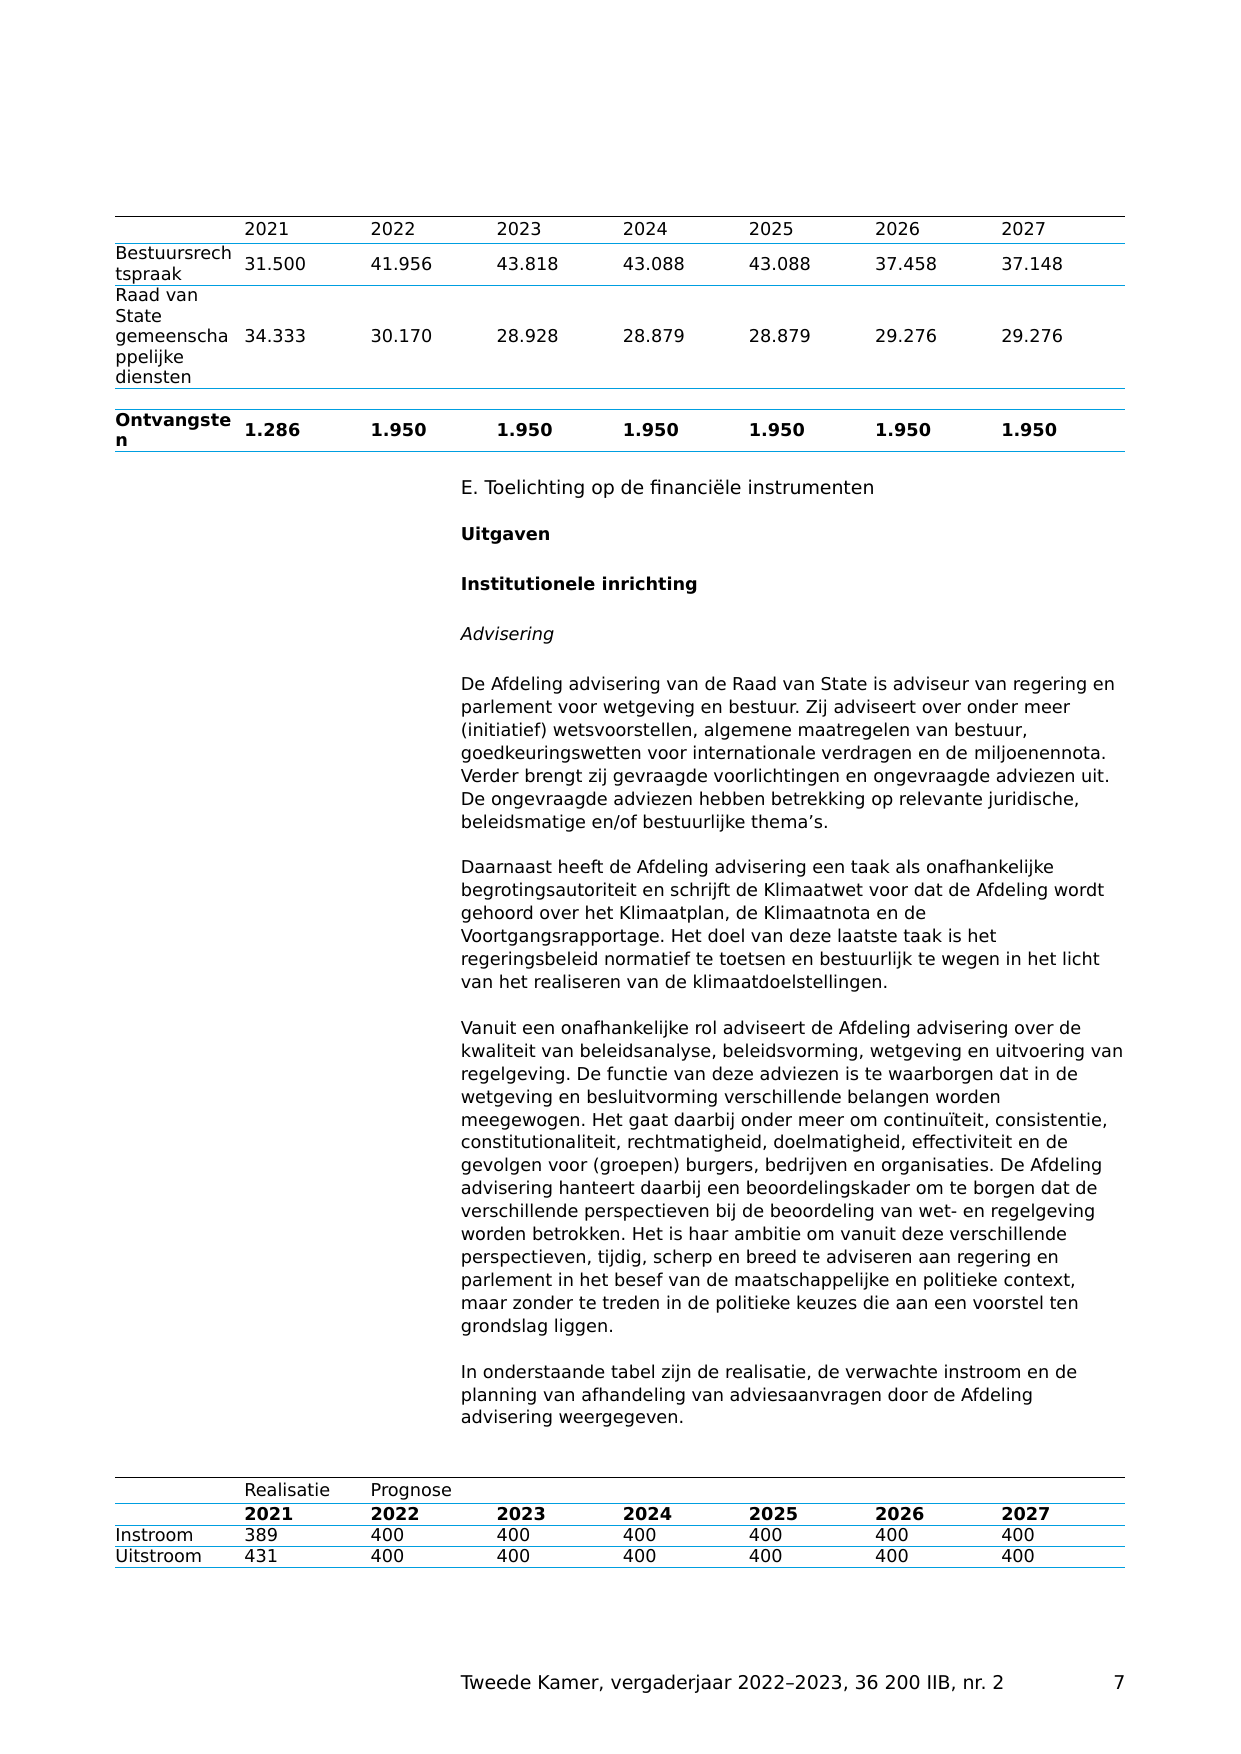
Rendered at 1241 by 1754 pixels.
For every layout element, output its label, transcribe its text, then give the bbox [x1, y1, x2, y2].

table_cell [115, 389, 241, 409]
table_cell Prognose [368, 1478, 493, 1503]
table_cell [494, 389, 620, 409]
table_cell 37.148 [998, 244, 1125, 284]
table_cell 29.276 [872, 286, 998, 388]
text Institutionele inrichting [461, 572, 1125, 595]
table_cell 400 [368, 1547, 493, 1567]
table_cell 41.956 [368, 244, 493, 284]
table_cell 2023 [494, 217, 620, 243]
table_cell 2026 [872, 217, 998, 243]
table_cell Ontvangsten [115, 410, 241, 451]
table_cell 2022 [368, 1504, 493, 1524]
table_cell 2025 [746, 1504, 872, 1524]
text Uitgaven [461, 522, 1125, 545]
table_cell Instroom [115, 1526, 241, 1546]
table_cell 28.928 [494, 286, 620, 388]
table_cell 431 [241, 1547, 367, 1567]
table_cell 30.170 [368, 286, 493, 388]
table_cell 400 [746, 1526, 872, 1546]
table_cell 29.276 [998, 286, 1125, 388]
table_cell 2026 [872, 1504, 998, 1524]
table_cell 400 [620, 1526, 746, 1546]
title E. Toelichting op de financiële instrumenten [461, 477, 1125, 498]
table_cell [115, 1478, 241, 1503]
text Daarnaast heeft de Afdeling advisering een taak als onafhankelijke begrotingsautoriteit en schrijft de Klimaatwet voor dat de Afdeling wordt gehoord over het Klimaatplan, de Klimaatnota en de Voortgangsrapportage. Het doel van deze laatste taak is het regeringsbeleid normatief te toetsen en bestuurlijk te wegen in het licht van het realiseren van de klimaatdoelstellingen. [461, 856, 1125, 993]
table_cell 1.950 [998, 410, 1125, 451]
table_cell 28.879 [746, 286, 872, 388]
table_cell 400 [998, 1526, 1125, 1546]
table_cell 400 [494, 1547, 620, 1567]
table_cell 37.458 [872, 244, 998, 284]
text De Afdeling advisering van de Raad van State is adviseur van regering en parlement voor wetgeving en bestuur. Zij adviseert over onder meer (initiatief) wetsvoorstellen, algemene maatregelen van bestuur, goedkeuringswetten voor internationale verdragen en de miljoenennota. Verder brengt zij gevraagde voorlichtingen en ongevraagde adviezen uit. De ongevraagde adviezen hebben betrekking op relevante juridische, beleidsmatige en/of bestuurlijke thema’s. [461, 672, 1125, 833]
table_cell 1.286 [241, 410, 367, 451]
table_cell Realisatie [241, 1478, 367, 1503]
table_cell 1.950 [872, 410, 998, 451]
table_cell 43.088 [620, 244, 746, 284]
table_cell 2024 [620, 1504, 746, 1524]
table_cell 389 [241, 1526, 367, 1546]
table_cell 43.818 [494, 244, 620, 284]
table_cell 2025 [746, 217, 872, 243]
table_cell [620, 1478, 746, 1503]
table_cell 400 [620, 1547, 746, 1567]
table_cell 1.950 [746, 410, 872, 451]
table_cell 400 [746, 1547, 872, 1567]
table_cell [872, 389, 998, 409]
table_header Tabel 2 Budgettaire gevolgen van beleid artikel 1. Raad van State (bedragen x € 1.000) [115, 191, 1125, 216]
table_cell 2023 [494, 1504, 620, 1524]
table_cell 400 [494, 1526, 620, 1546]
table_cell 2027 [998, 1504, 1125, 1524]
table_cell 43.088 [746, 244, 872, 284]
table_cell [620, 389, 746, 409]
table_cell 1.950 [494, 410, 620, 451]
table_cell 1.950 [368, 410, 493, 451]
table_cell 2021 [241, 1504, 367, 1524]
table_cell [872, 1478, 998, 1503]
table_cell 400 [368, 1526, 493, 1546]
text Vanuit een onafhankelijke rol adviseert de Afdeling advisering over de kwaliteit van beleidsanalyse, beleidsvorming, wetgeving en uitvoering van regelgeving. De functie van deze adviezen is te waarborgen dat in de wetgeving en besluitvorming verschillende belangen worden meegewogen. Het gaat daarbij onder meer om continuïteit, consistentie, constitutionaliteit, rechtmatigheid, doelmatigheid, effectiviteit en de gevolgen voor (groepen) burgers, bedrijven en organisaties. De Afdeling advisering hanteert daarbij een beoordelingskader om te borgen dat de verschillende perspectieven bij de beoordeling van wet- en regelgeving worden betrokken. Het is haar ambitie om vanuit deze verschillende perspectieven, tijdig, scherp en breed te adviseren aan regering en parlement in het besef van de maatschappelijke en politieke context, maar zonder te treden in de politieke keuzes die aan een voorstel ten grondslag liggen. [461, 1016, 1125, 1337]
table_cell [998, 389, 1125, 409]
table_cell 400 [998, 1547, 1125, 1567]
table_cell Bestuursrechtspraak [115, 244, 241, 284]
table_cell 31.500 [241, 244, 367, 284]
table_cell [368, 389, 493, 409]
table_cell 2021 [241, 217, 367, 243]
table_cell [241, 389, 367, 409]
table_cell [115, 1504, 241, 1524]
text Advisering [461, 622, 1125, 645]
table_cell [746, 389, 872, 409]
table_cell 400 [872, 1526, 998, 1546]
table_cell 2024 [620, 217, 746, 243]
table_cell 28.879 [620, 286, 746, 388]
table_cell 2027 [998, 217, 1125, 243]
table_cell [494, 1478, 620, 1503]
table_cell 2022 [368, 217, 493, 243]
text In onderstaande tabel zijn de realisatie, de verwachte instroom en de planning van afhandeling van adviesaanvragen door de Afdeling advisering weergegeven. [461, 1360, 1125, 1428]
table_cell Raad van State gemeenschappelijke diensten [115, 286, 241, 388]
table_cell 34.333 [241, 286, 367, 388]
table_cell [998, 1478, 1125, 1503]
table_cell Uitstroom [115, 1547, 241, 1567]
table_cell [115, 217, 241, 243]
table_cell [746, 1478, 872, 1503]
table_cell 400 [872, 1547, 998, 1567]
table_header Tabel 3 Instroom en afhandeling adviesaanvragen (in aantallen) [115, 1451, 1125, 1476]
table_cell 1.950 [620, 410, 746, 451]
